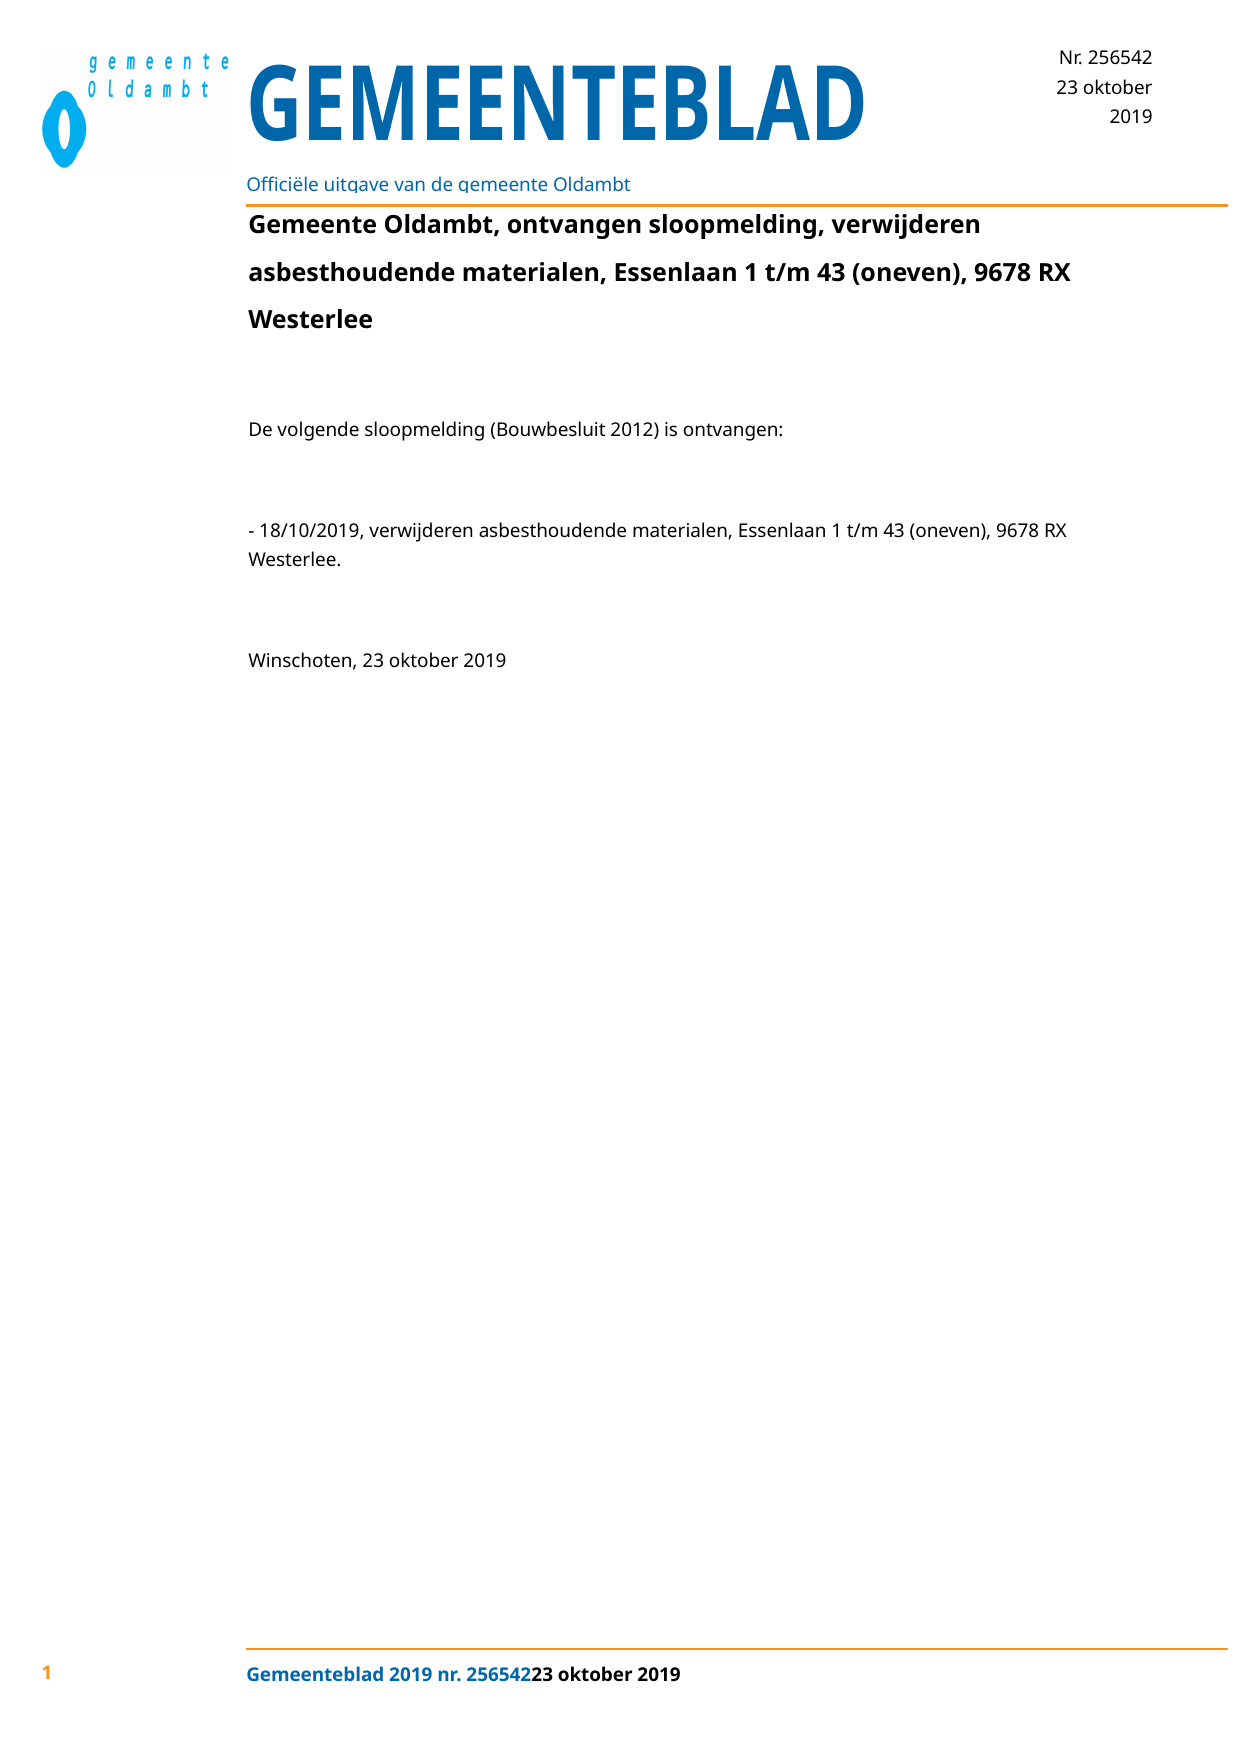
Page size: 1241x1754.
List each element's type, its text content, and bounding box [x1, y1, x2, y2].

picture [41, 47, 231, 172]
text - 18/10/2019, verwijderen asbesthoudende materialen, Essenlaan 1 t/m 43 (oneven), 9678 RX Westerlee. [248, 517, 1152, 572]
text Winschoten, 23 oktober 2019 [248, 647, 1152, 673]
text De volgende sloopmelding (Bouwbesluit 2012) is ontvangen: [248, 416, 1152, 442]
text Gemeente Oldambt, ontvangen sloopmelding, verwijderen asbesthoudende materialen, Essenlaan 1 t/m 43 (oneven), 9678 RX Westerlee [248, 207, 1152, 336]
